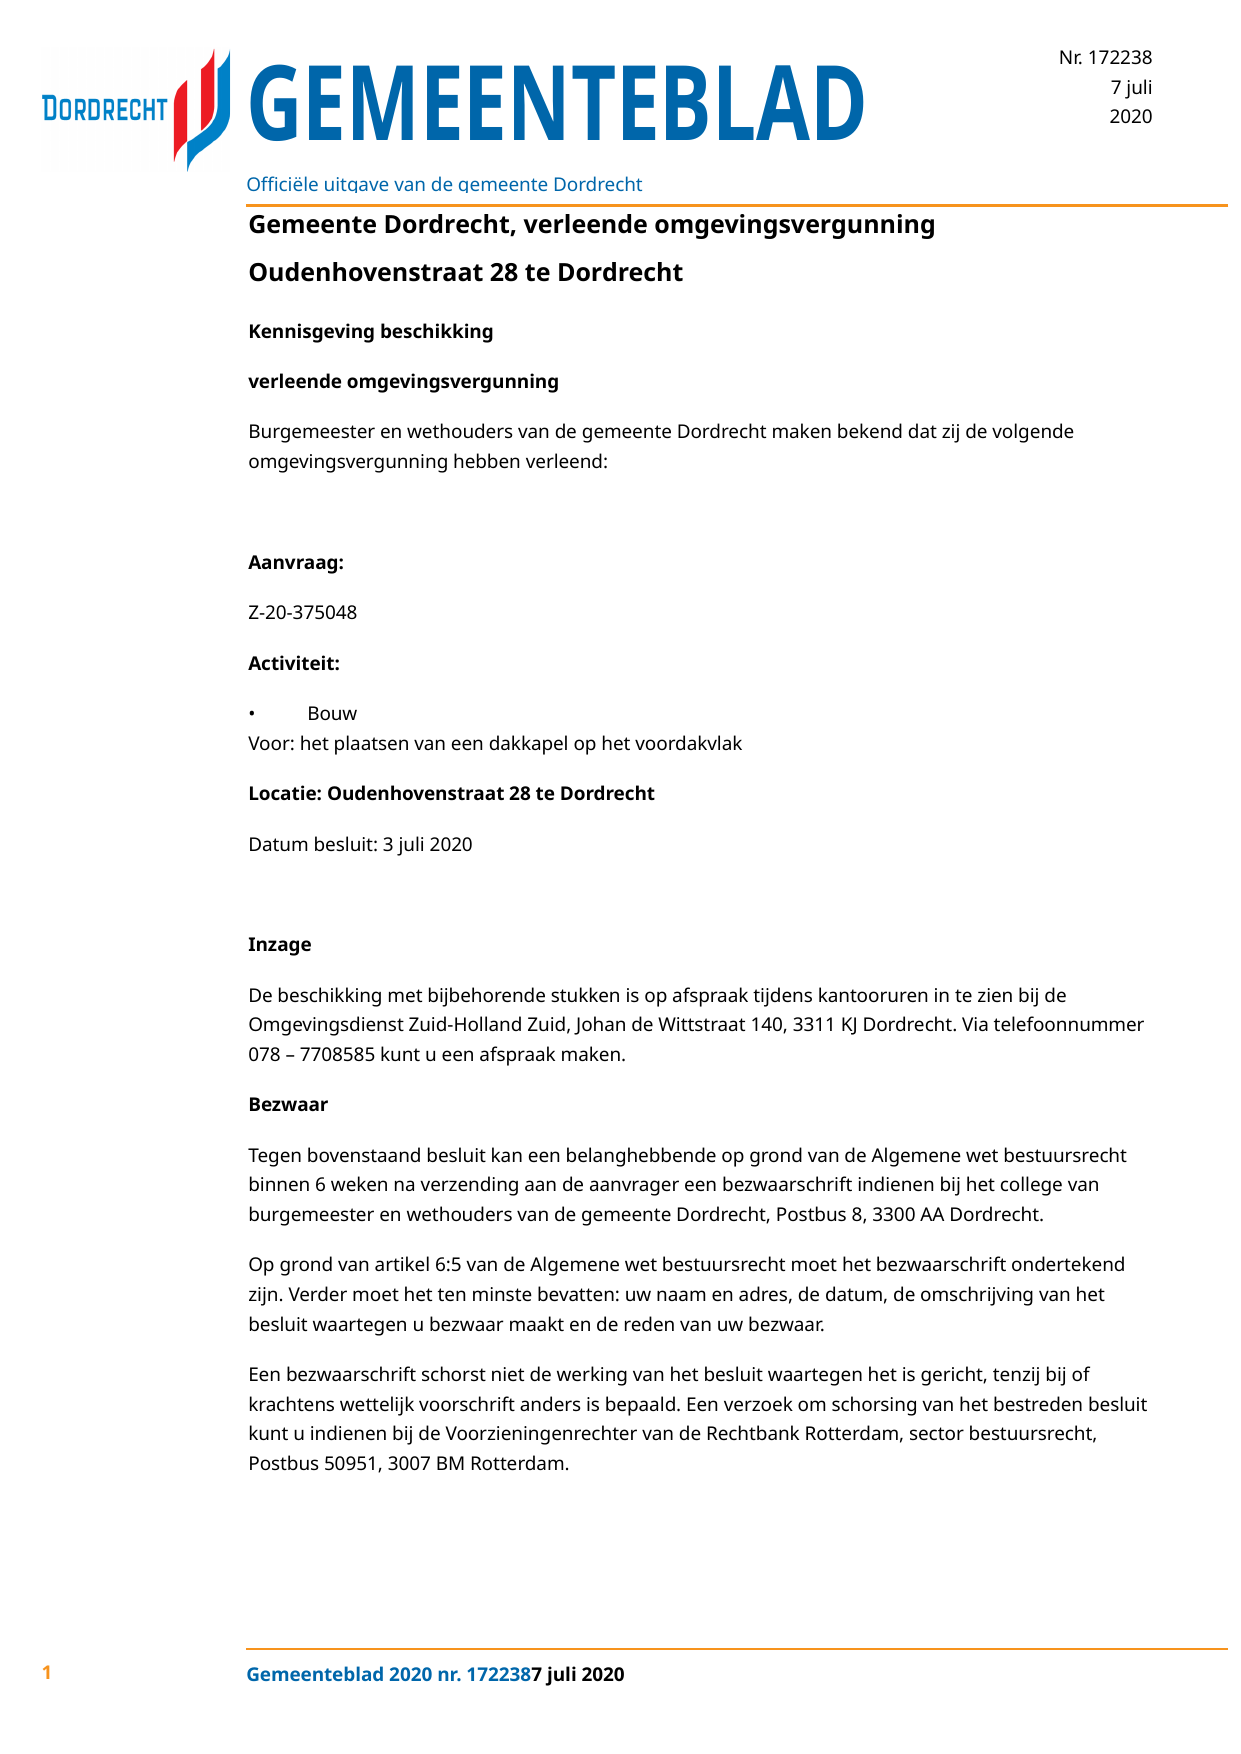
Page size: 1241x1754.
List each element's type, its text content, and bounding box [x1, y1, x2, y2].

text Voor: het plaatsen van een dakkapel op het voordakvlak [248, 730, 1152, 756]
text Kennisgeving beschikking [248, 318, 1152, 344]
text Een bezwaarschrift schorst niet de werking van het besluit waartegen het is gericht, tenzij bij of krachtens wettelijk voorschrift anders is bepaald. Een verzoek om schorsing van het bestreden besluit kunt u indienen bij de Voorzieningenrechter van de Rechtbank Rotterdam, sector bestuursrecht, Postbus 50951, 3007 BM Rotterdam. [248, 1361, 1152, 1476]
list Bouw [248, 700, 1152, 726]
text Op grond van artikel 6:5 van de Algemene wet bestuursrecht moet het bezwaarschrift ondertekend zijn. Verder moet het ten minste bevatten: uw naam en adres, de datum, de omschrijving van het besluit waartegen u bezwaar maakt en de reden van uw bezwaar. [248, 1252, 1152, 1337]
text Locatie: Oudenhovenstraat 28 te Dordrecht [248, 780, 1152, 806]
text Datum besluit: 3 juli 2020 [248, 831, 1152, 857]
text Aanvraag: [248, 549, 1152, 575]
text Gemeente Dordrecht, verleende omgevingsvergunning Oudenhovenstraat 28 te Dordrecht [248, 207, 1152, 288]
text Activiteit: [248, 650, 1152, 676]
text Tegen bovenstaand besluit kan een belanghebbende op grond van de Algemene wet bestuursrecht binnen 6 weken na verzending aan de aanvrager een bezwaarschrift indienen bij het college van burgemeester en wethouders van de gemeente Dordrecht, Postbus 8, 3300 AA Dordrecht. [248, 1142, 1152, 1227]
text Bezwaar [248, 1092, 1152, 1117]
text Inzage [248, 932, 1152, 957]
picture [41, 47, 231, 172]
text verleende omgevingsvergunning [248, 368, 1152, 394]
text Z-20-375048 [248, 599, 1152, 625]
text De beschikking met bijbehorende stukken is op afspraak tijdens kantooruren in te zien bij de Omgevingsdienst Zuid-Holland Zuid, Johan de Wittstraat 140, 3311 KJ Dordrecht. Via telefoonnummer 078 – 7708585 kunt u een afspraak maken. [248, 982, 1152, 1067]
text Burgemeester en wethouders van de gemeente Dordrecht maken bekend dat zij de volgende omgevingsvergunning hebben verleend: [248, 419, 1152, 474]
